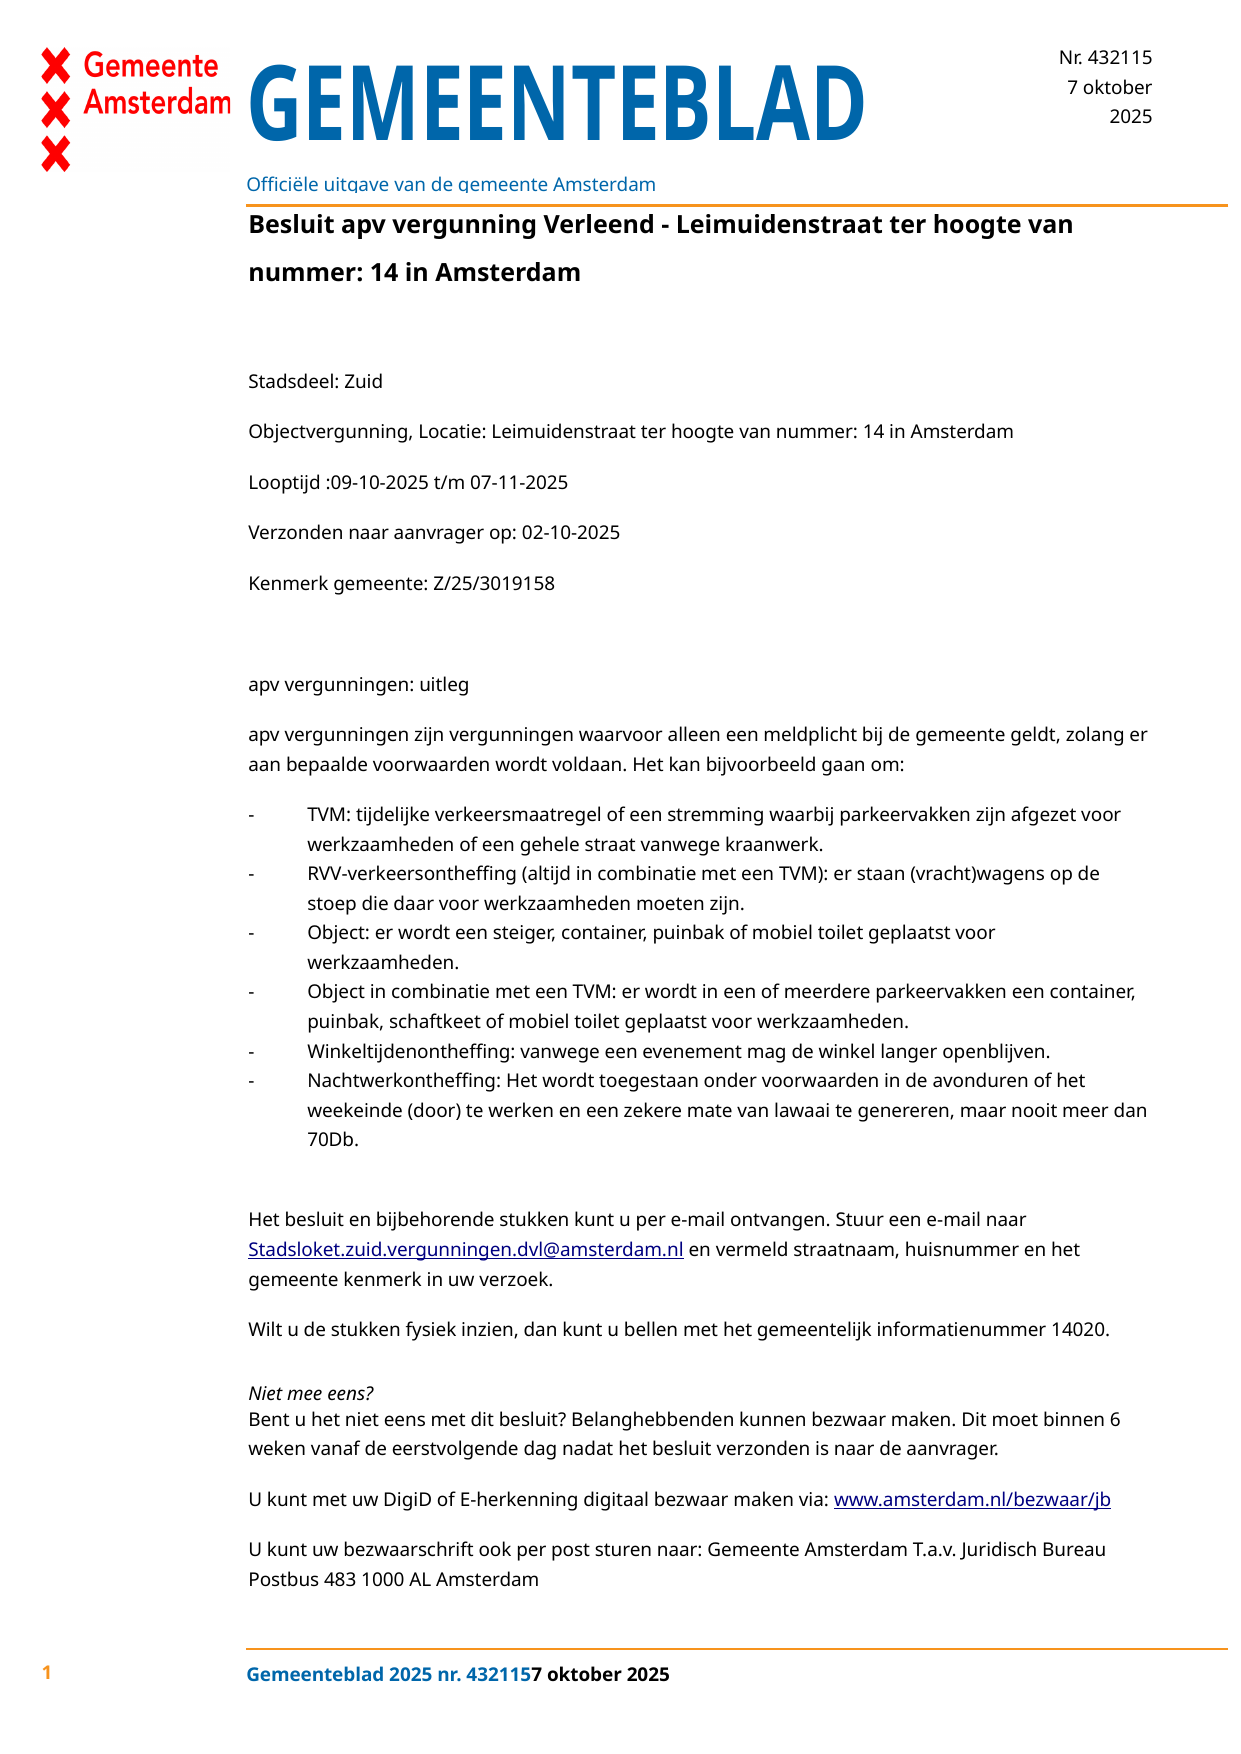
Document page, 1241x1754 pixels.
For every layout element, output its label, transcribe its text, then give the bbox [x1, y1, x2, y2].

text apv vergunningen zijn vergunningen waarvoor alleen een meldplicht bij de gemeente geldt, zolang er aan bepaalde voorwaarden wordt voldaan. Het kan bijvoorbeeld gaan om: [248, 721, 1152, 777]
text Besluit apv vergunning Verleend - Leimuidenstraat ter hoogte van nummer: 14 in Amsterdam [248, 207, 1152, 288]
list RVV-verkeersontheffing (altijd in combinatie met een TVM): er staan (vracht)wagens op de stoep die daar voor werkzaamheden moeten zijn. [248, 860, 1152, 916]
text Kenmerk gemeente: Z/25/3019158 [248, 570, 1152, 596]
text Looptijd :09-10-2025 t/m 07-11-2025 [248, 469, 1152, 495]
text U kunt uw bezwaarschrift ook per post sturen naar: Gemeente Amsterdam T.a.v. Juridisch Bureau Postbus 483 1000 AL Amsterdam [248, 1536, 1152, 1592]
text Stadsdeel: Zuid [248, 368, 1152, 394]
text Objectvergunning, Locatie: Leimuidenstraat ter hoogte van nummer: 14 in Amsterdam [248, 419, 1152, 444]
text U kunt met uw DigiD of E-herkenning digitaal bezwaar maken via: www.amsterdam.nl/bezwaar/jb [248, 1486, 1152, 1512]
text Verzonden naar aanvrager op: 02-10-2025 [248, 519, 1152, 545]
text apv vergunningen: uitleg [248, 671, 1152, 697]
text Het besluit en bijbehorende stukken kunt u per e-mail ontvangen. Stuur een e-mail naar Stadsloket.zuid.vergunningen.dvl@amsterdam.nl en vermeld straatnaam, huisnummer en het gemeente kenmerk in uw verzoek. [248, 1207, 1152, 1292]
list Winkeltijdenontheffing: vanwege een evenement mag de winkel langer openblijven. [248, 1038, 1152, 1064]
text Bent u het niet eens met dit besluit? Belanghebbenden kunnen bezwaar maken. Dit moet binnen 6 weken vanaf de eerstvolgende dag nadat het besluit verzonden is naar de aanvrager. [248, 1406, 1152, 1461]
text Niet mee eens? [248, 1380, 1152, 1406]
list TVM: tijdelijke verkeersmaatregel of een stremming waarbij parkeervakken zijn afgezet voor werkzaamheden of een gehele straat vanwege kraanwerk. [248, 801, 1152, 857]
list Object: er wordt een steiger, container, puinbak of mobiel toilet geplaatst voor werkzaamheden. [248, 919, 1152, 975]
text Wilt u de stukken fysiek inzien, dan kunt u bellen met het gemeentelijk informatienummer 14020. [248, 1316, 1152, 1342]
list Object in combinatie met een TVM: er wordt in een of meerdere parkeervakken een container, puinbak, schaftkeet of mobiel toilet geplaatst voor werkzaamheden. [248, 979, 1152, 1034]
picture [41, 47, 231, 172]
list Nachtwerkontheffing: Het wordt toegestaan onder voorwaarden in de avonduren of het weekeinde (door) te werken en een zekere mate van lawaai te genereren, maar nooit meer dan 70Db. [248, 1067, 1152, 1152]
